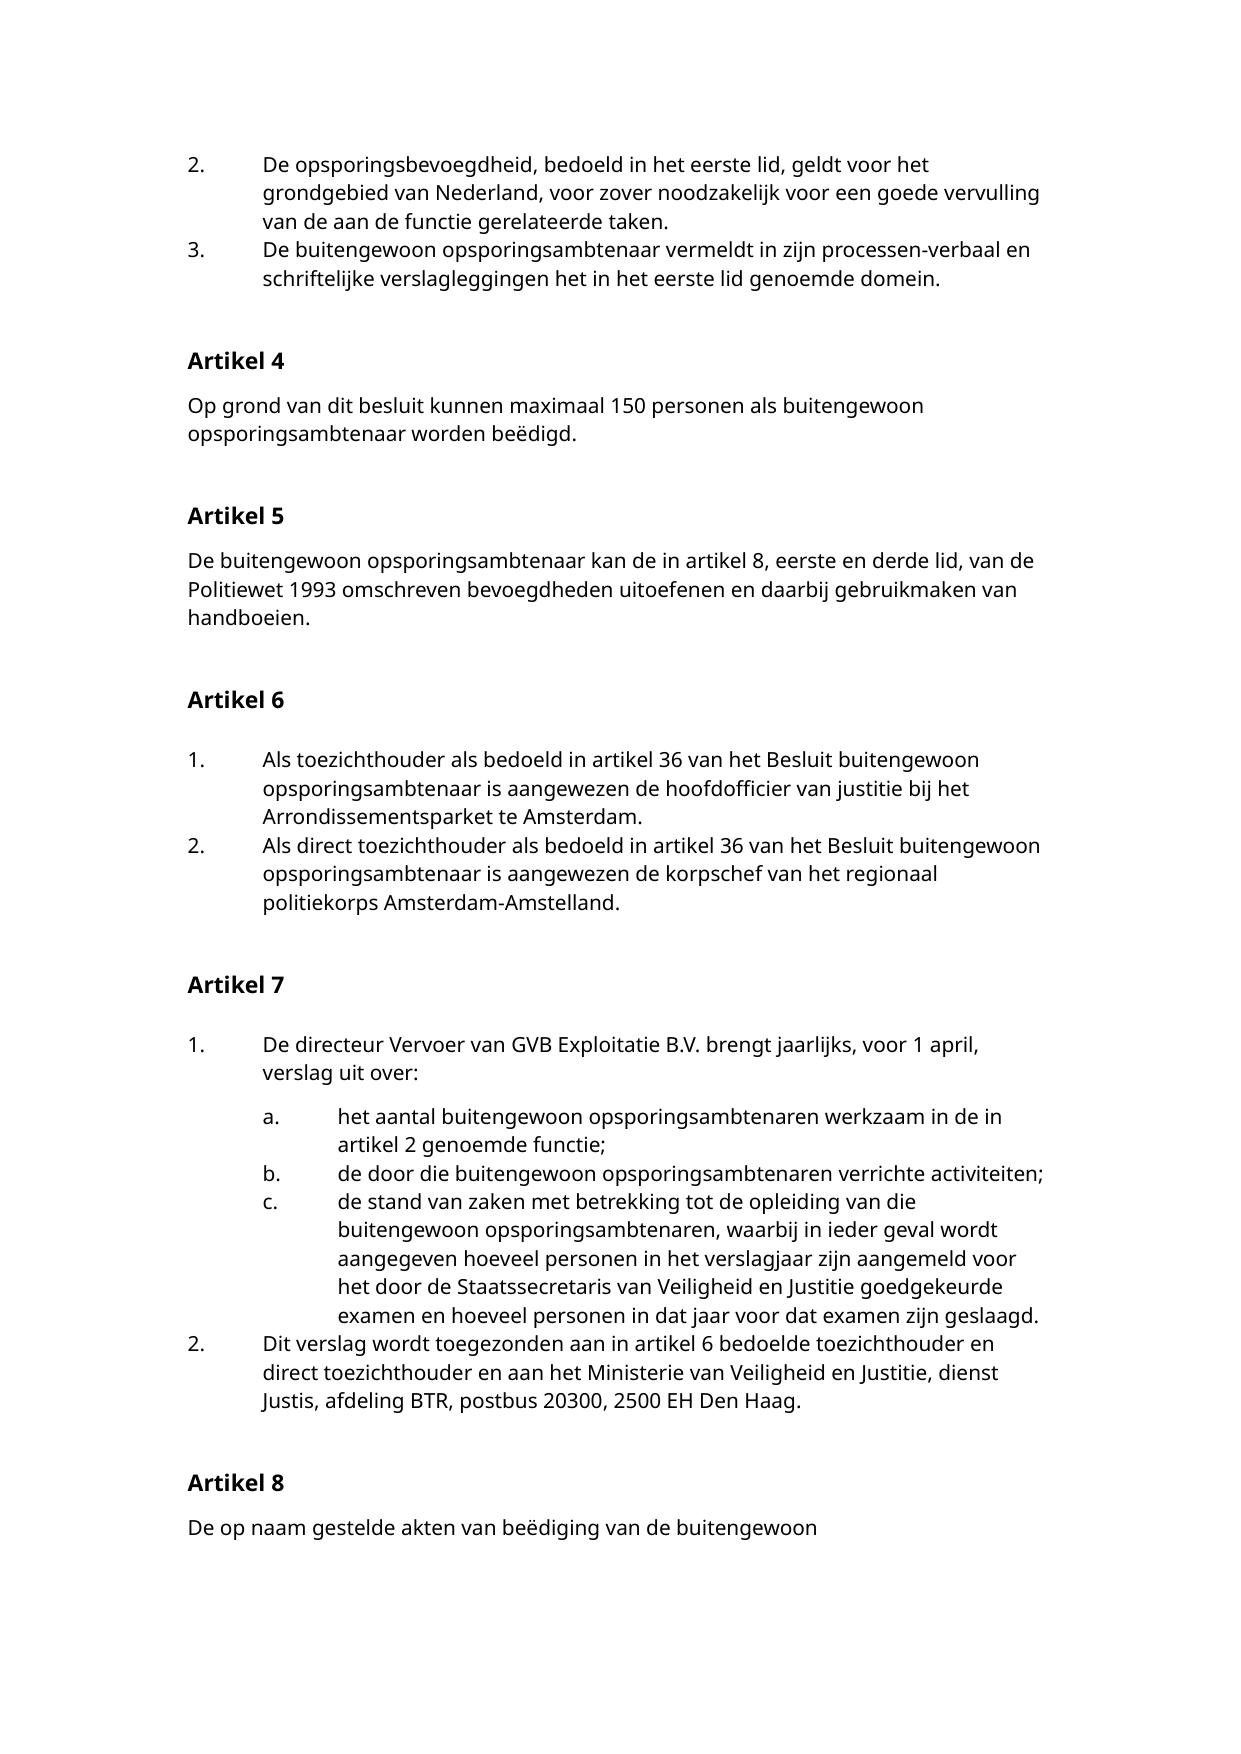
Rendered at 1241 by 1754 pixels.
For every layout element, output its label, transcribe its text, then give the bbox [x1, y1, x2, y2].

text De op naam gestelde akten van beëdiging van de buitengewoon [187, 1513, 1053, 1542]
list het aantal buitengewoon opsporingsambtenaren werkzaam in de in artikel 2 genoemde functie; [262, 1102, 1053, 1159]
text De buitengewoon opsporingsambtenaar kan de in artikel 8, eerste en derde lid, van de Politiewet 1993 omschreven bevoegdheden uitoefenen en daarbij gebruikmaken van handboeien. [187, 547, 1053, 632]
subtitle Artikel 4 [187, 345, 1053, 376]
subtitle Artikel 7 [187, 969, 1053, 1000]
subtitle Artikel 8 [187, 1467, 1053, 1498]
list de stand van zaken met betrekking tot de opleiding van die buitengewoon opsporingsambtenaren, waarbij in ieder geval wordt aangegeven hoeveel personen in het verslagjaar zijn aangemeld voor het door de Staatssecretaris van Veiligheid en Justitie goedgekeurde examen en hoeveel personen in dat jaar voor dat examen zijn geslaagd. [262, 1187, 1053, 1329]
list Dit verslag wordt toegezonden aan in artikel 6 bedoelde toezichthouder en direct toezichthouder en aan het Ministerie van Veiligheid en Justitie, dienst Justis, afdeling BTR, postbus 20300, 2500 EH Den Haag. [187, 1329, 1053, 1415]
text Op grond van dit besluit kunnen maximaal 150 personen als buitengewoon opsporingsambtenaar worden beëdigd. [187, 391, 1053, 448]
list De directeur Vervoer van GVB Exploitatie B.V. brengt jaarlijks, voor 1 april, verslag uit over: [187, 1030, 1053, 1087]
subtitle Artikel 6 [187, 684, 1053, 716]
list de door die buitengewoon opsporingsambtenaren verrichte activiteiten; [262, 1159, 1053, 1187]
list De buitengewoon opsporingsambtenaar vermeldt in zijn processen-verbaal en schriftelijke verslagleggingen het in het eerste lid genoemde domein. [187, 235, 1053, 292]
list Als direct toezichthouder als bedoeld in artikel 36 van het Besluit buitengewoon opsporingsambtenaar is aangewezen de korpschef van het regionaal politiekorps Amsterdam-Amstelland. [187, 831, 1053, 916]
list Als toezichthouder als bedoeld in artikel 36 van het Besluit buitengewoon opsporingsambtenaar is aangewezen de hoofdofficier van justitie bij het Arrondissementsparket te Amsterdam. [187, 746, 1053, 831]
list De opsporingsbevoegdheid, bedoeld in het eerste lid, geldt voor het grondgebied van Nederland, voor zover noodzakelijk voor een goede vervulling van de aan de functie gerelateerde taken. [187, 150, 1053, 235]
subtitle Artikel 5 [187, 500, 1053, 532]
